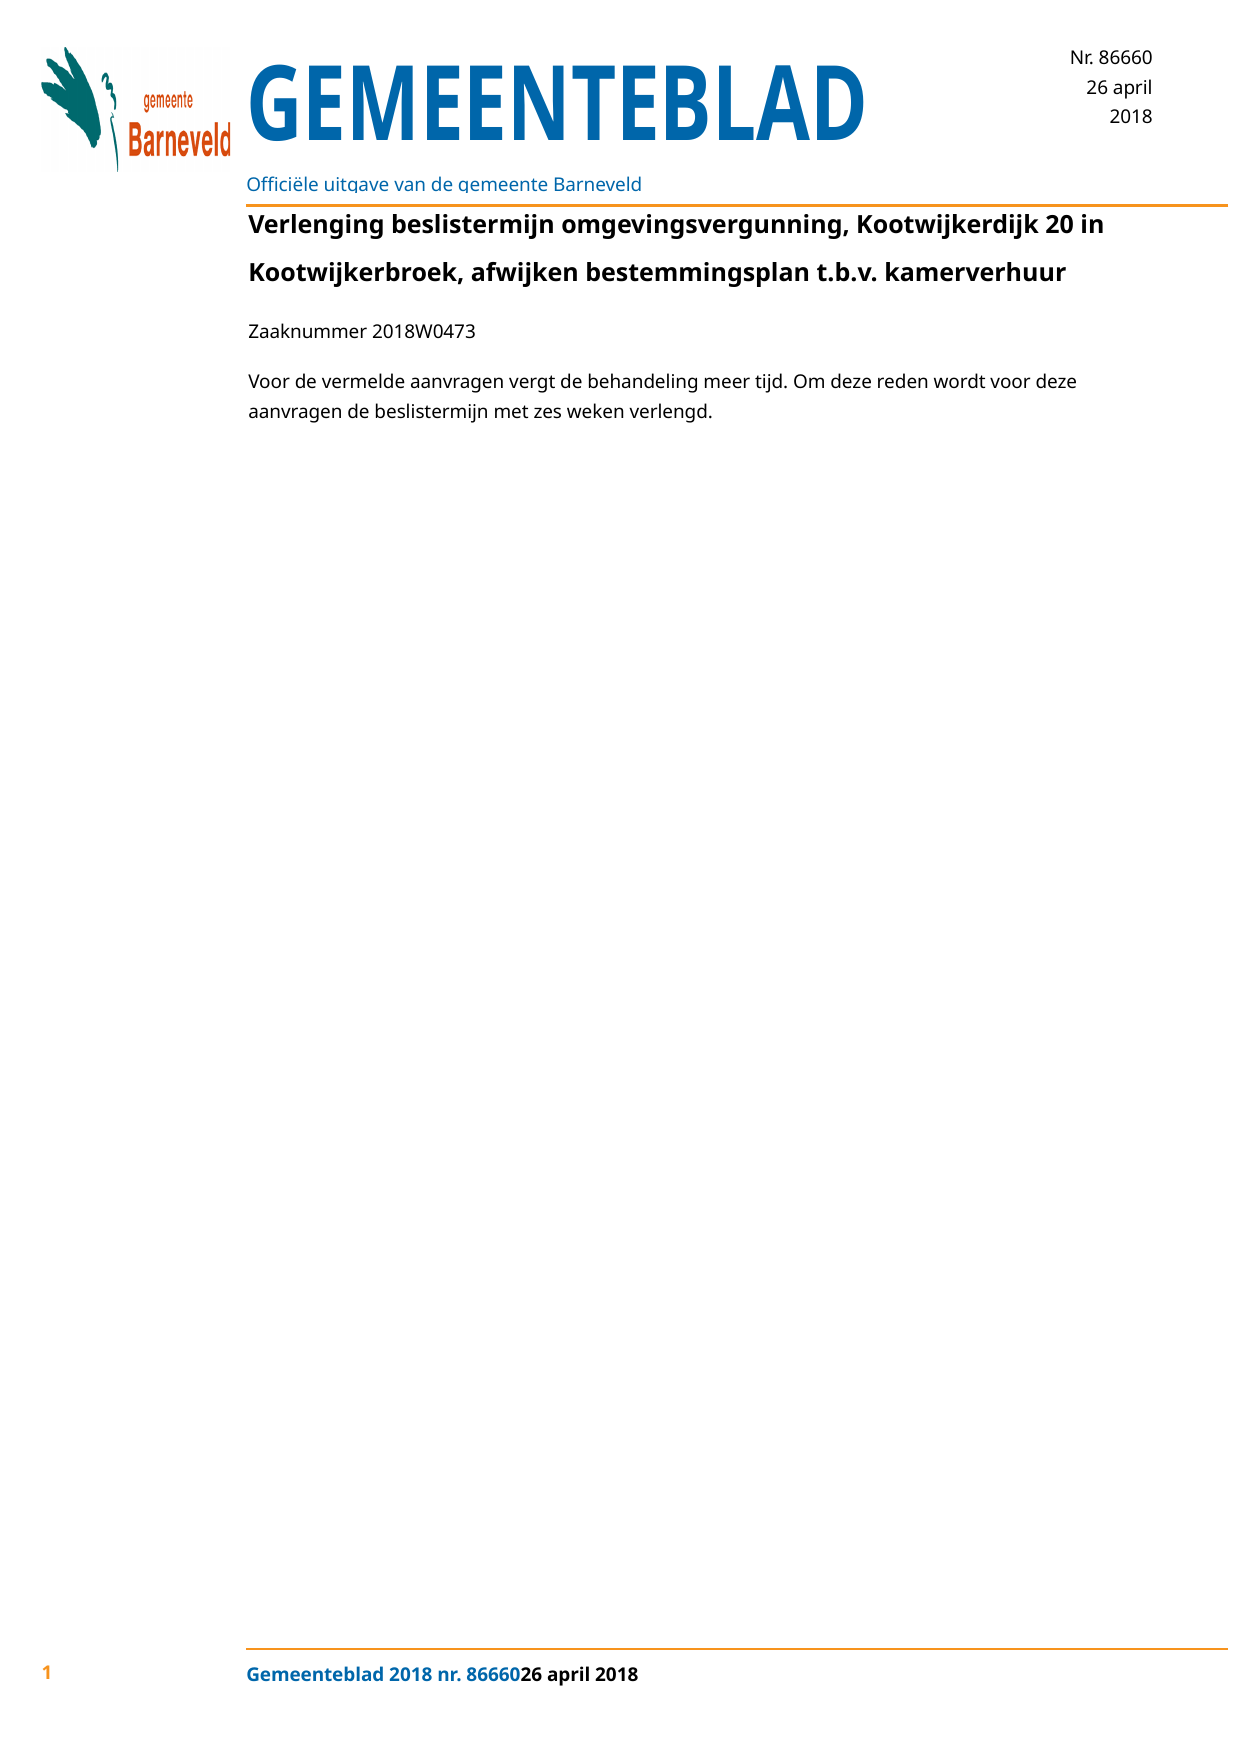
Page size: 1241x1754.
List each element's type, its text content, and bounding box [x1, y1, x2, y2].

text Voor de vermelde aanvragen vergt de behandeling meer tijd. Om deze reden wordt voor deze aanvragen de beslistermijn met zes weken verlengd. [248, 368, 1152, 424]
text Zaaknummer 2018W0473 [248, 318, 1152, 344]
text Verlenging beslistermijn omgevingsvergunning, Kootwijkerdijk 20 in Kootwijkerbroek, afwijken bestemmingsplan t.b.v. kamerverhuur [248, 207, 1152, 288]
picture [41, 47, 231, 172]
